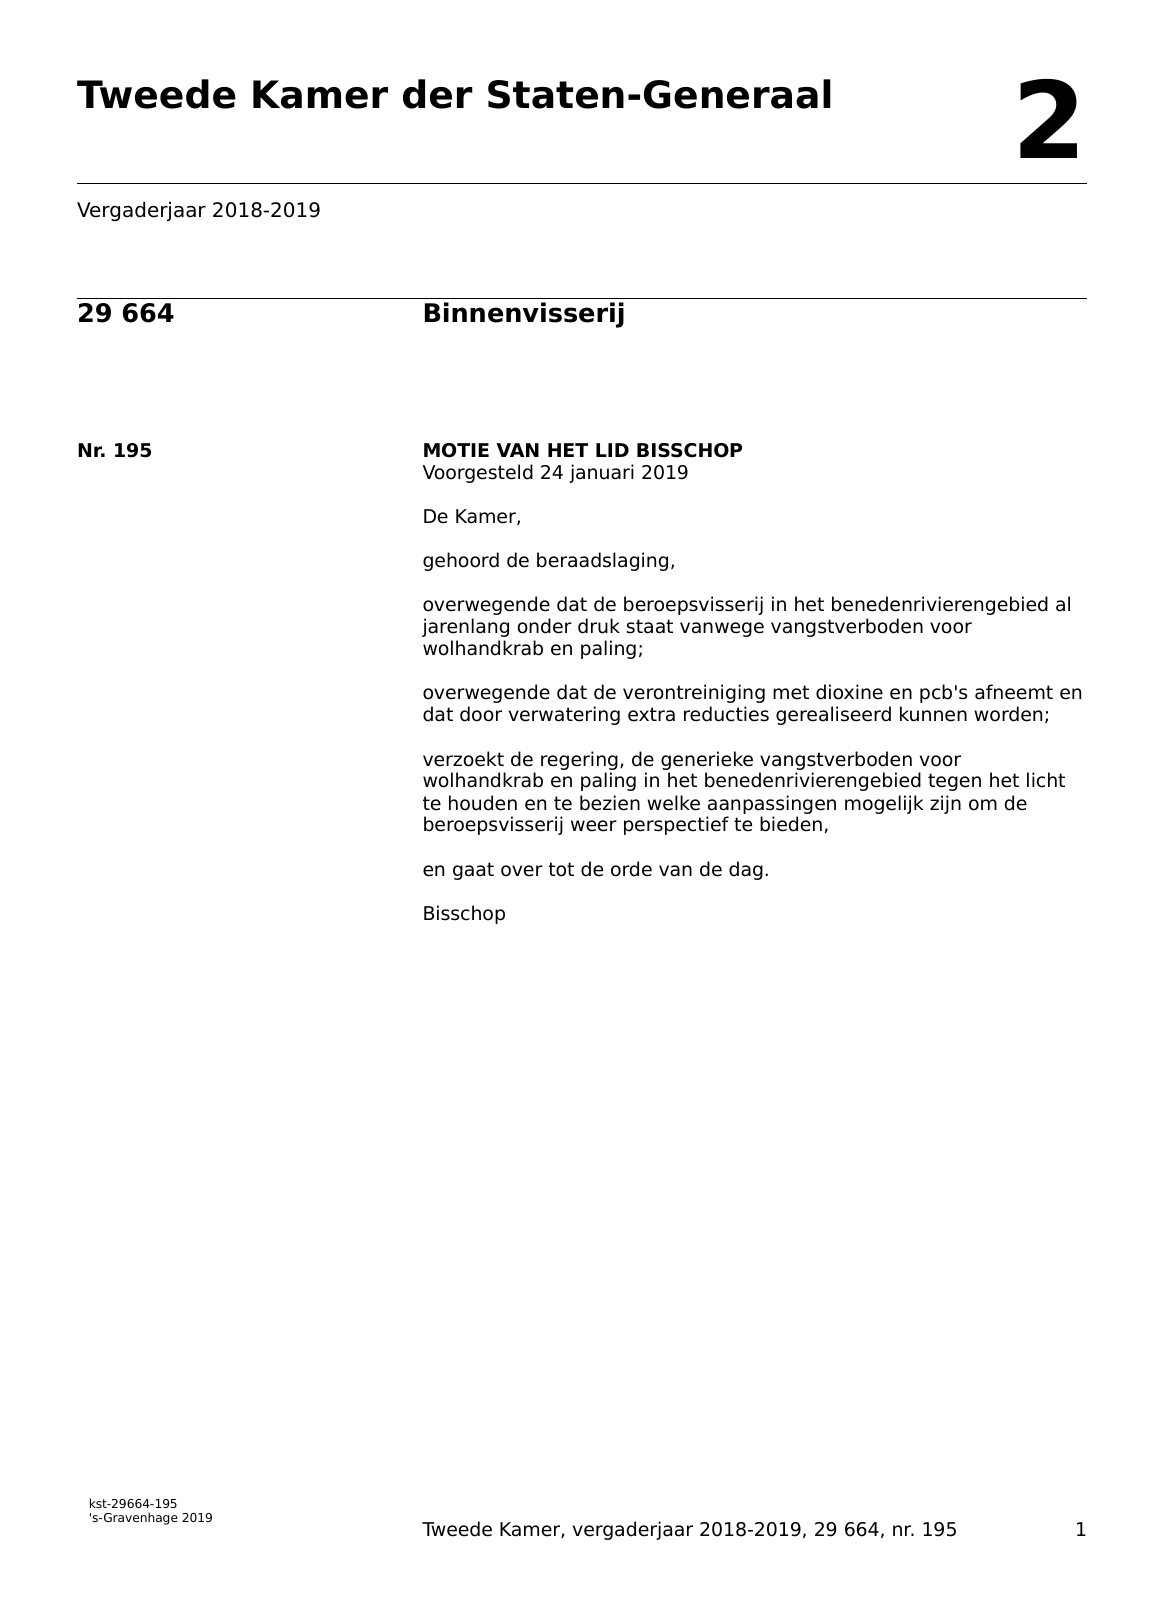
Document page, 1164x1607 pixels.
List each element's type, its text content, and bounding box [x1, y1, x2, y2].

table_header Tweede Kamer der Staten-Generaal [77, 59, 886, 183]
text verzoekt de regering, de generieke vangstverboden voor wolhandkrab en paling in het benedenrivierengebied tegen het licht te houden en te bezien welke aanpassingen mogelijk zijn om de beroepsvisserij weer perspectief te bieden, [422, 748, 1087, 836]
text 's-Gravenhage 2019 [88, 1511, 323, 1525]
text overwegende dat de verontreiniging met dioxine en pcb's afneemt en dat door verwatering extra reducties gerealiseerd kunnen worden; [422, 682, 1087, 726]
text Voorgesteld 24 januari 2019 [422, 462, 1087, 484]
text en gaat over tot de orde van de dag. [422, 858, 1087, 881]
table_cell Vergaderjaar 2018-2019 [77, 184, 1087, 298]
text overwegende dat de beroepsvisserij in het benedenrivierengebied al jarenlang onder druk staat vanwege vangstverboden voor wolhandkrab en paling; [422, 594, 1087, 660]
text De Kamer, [422, 506, 1087, 528]
text Bisschop [422, 903, 1087, 925]
subtitle 29 664 Binnenvisserij [77, 299, 1087, 329]
text gehoord de beraadslaging, [422, 550, 1087, 572]
table_header 2 [886, 59, 1087, 183]
text kst-29664-195 [88, 1497, 323, 1511]
subtitle Nr. 195 MOTIE VAN HET LID BISSCHOP [77, 440, 1087, 462]
